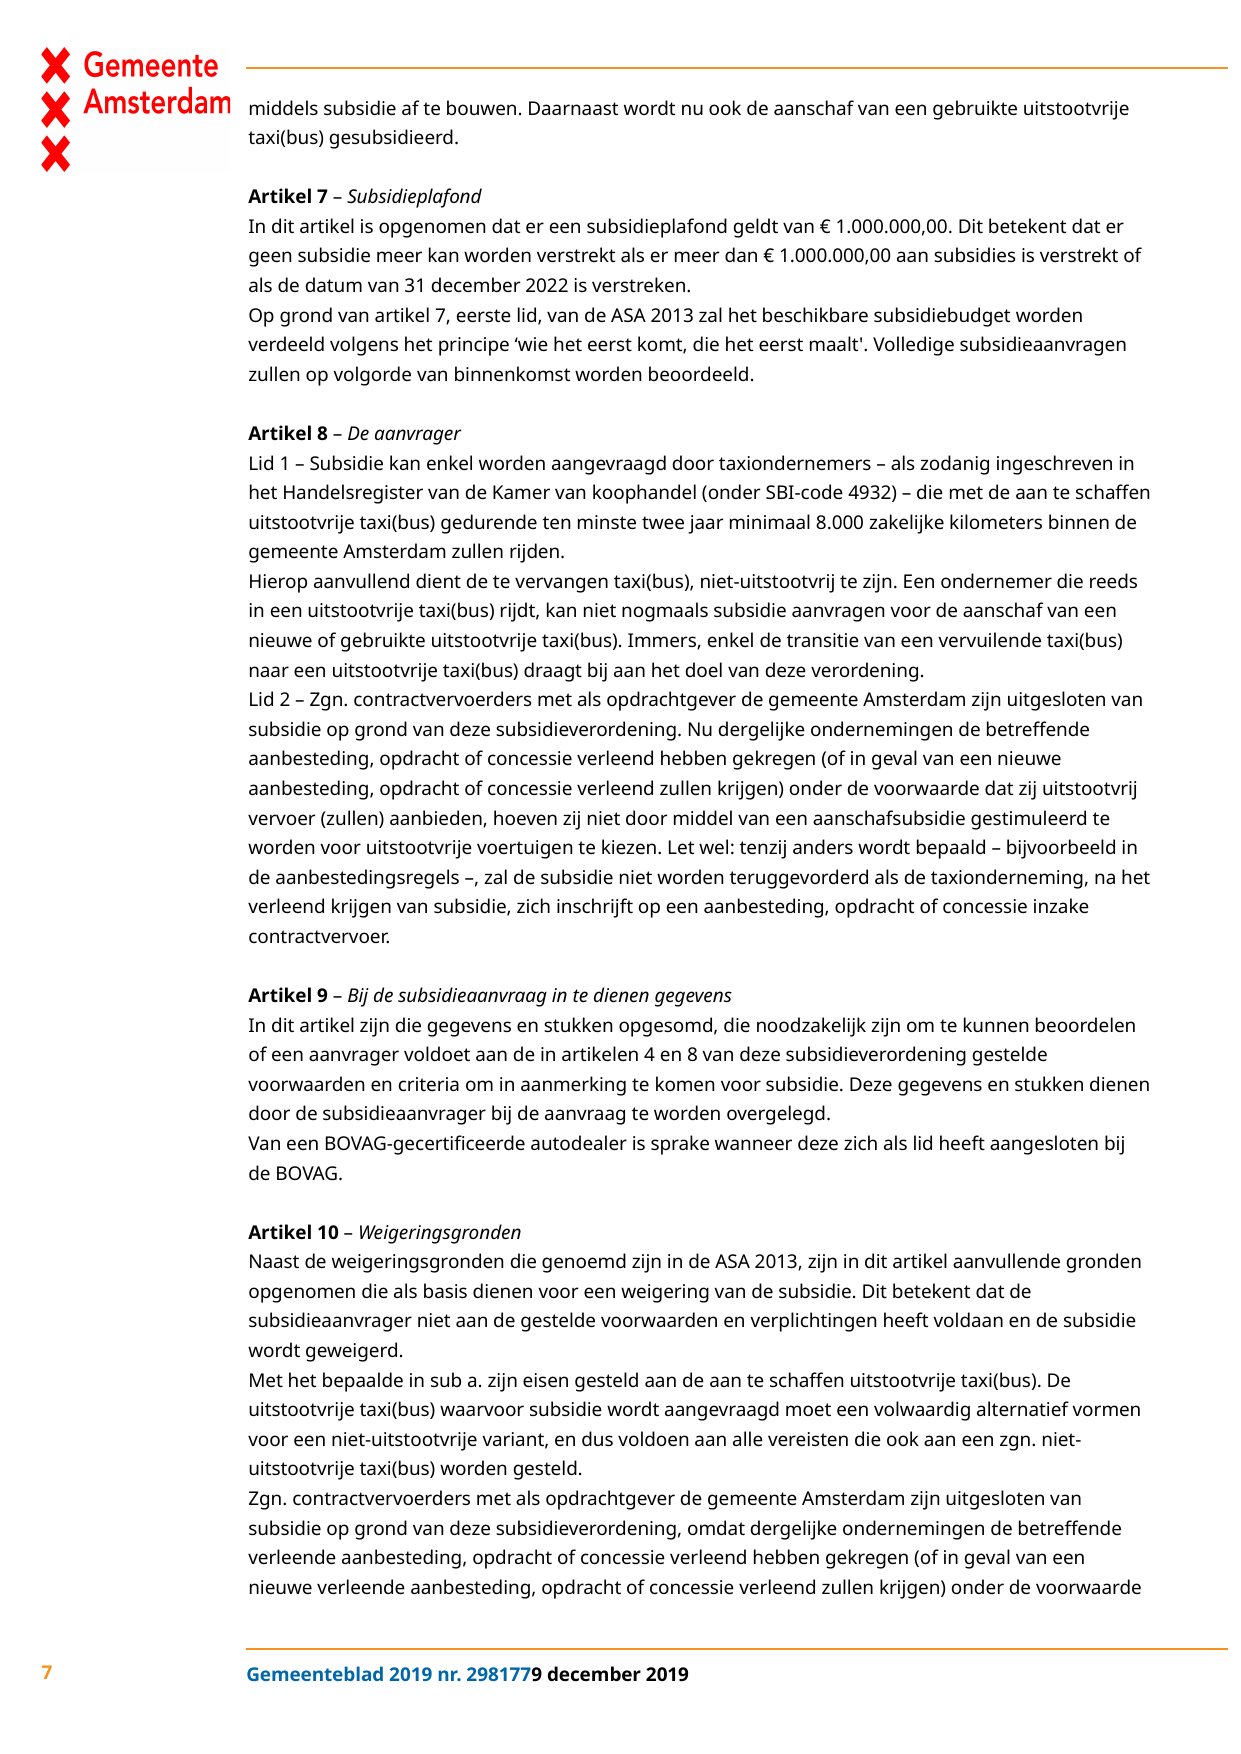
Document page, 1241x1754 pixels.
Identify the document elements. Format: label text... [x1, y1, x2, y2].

text Hierop aanvullend dient de te vervangen taxi(bus), niet-uitstootvrij te zijn. Een ondernemer die reeds in een uitstootvrije taxi(bus) rijdt, kan niet nogmaals subsidie aanvragen voor de aanschaf van een nieuwe of gebruikte uitstootvrije taxi(bus). Immers, enkel de transitie van een vervuilende taxi(bus) naar een uitstootvrije taxi(bus) draagt bij aan het doel van deze verordening. [248, 568, 1152, 683]
text Lid 1 – Subsidie kan enkel worden aangevraagd door taxiondernemers – als zodanig ingeschreven in het Handelsregister van de Kamer van koophandel (onder SBI-code 4932) – die met de aan te schaffen uitstootvrije taxi(bus) gedurende ten minste twee jaar minimaal 8.000 zakelijke kilometers binnen de gemeente Amsterdam zullen rijden. [248, 450, 1152, 564]
text Naast de weigeringsgronden die genoemd zijn in de ASA 2013, zijn in dit artikel aanvullende gronden opgenomen die als basis dienen voor een weigering van de subsidie. Dit betekent dat de subsidieaanvrager niet aan de gestelde voorwaarden en verplichtingen heeft voldaan en de subsidie wordt geweigerd. [248, 1248, 1152, 1363]
text Lid 2 – Zgn. contractvervoerders met als opdrachtgever de gemeente Amsterdam zijn uitgesloten van subsidie op grond van deze subsidieverordening. Nu dergelijke ondernemingen de betreffende aanbesteding, opdracht of concessie verleend hebben gekregen (of in geval van een nieuwe aanbesteding, opdracht of concessie verleend zullen krijgen) onder de voorwaarde dat zij uitstootvrij vervoer (zullen) aanbieden, hoeven zij niet door middel van een aanschafsubsidie gestimuleerd te worden voor uitstootvrije voertuigen te kiezen. Let wel: tenzij anders wordt bepaald – bijvoorbeeld in de aanbestedingsregels –, zal de subsidie niet worden teruggevorderd als de taxionderneming, na het verleend krijgen van subsidie, zich inschrijft op een aanbesteding, opdracht of concessie inzake contractvervoer. [248, 686, 1152, 949]
text In dit artikel zijn die gegevens en stukken opgesomd, die noodzakelijk zijn om te kunnen beoordelen of een aanvrager voldoet aan de in artikelen 4 en 8 van deze subsidieverordening gestelde voorwaarden en criteria om in aanmerking te komen voor subsidie. Deze gegevens en stukken dienen door de subsidieaanvrager bij de aanvraag te worden overgelegd. [248, 1012, 1152, 1126]
text Van een BOVAG-gecertificeerde autodealer is sprake wanneer deze zich als lid heeft aangesloten bij de BOVAG. [248, 1130, 1152, 1186]
text Zgn. contractvervoerders met als opdrachtgever de gemeente Amsterdam zijn uitgesloten van subsidie op grond van deze subsidieverordening, omdat dergelijke ondernemingen de betreffende verleende aanbesteding, opdracht of concessie verleend hebben gekregen (of in geval van een nieuwe verleende aanbesteding, opdracht of concessie verleend zullen krijgen) onder de voorwaarde [248, 1485, 1152, 1600]
text Artikel 8 – De aanvrager [248, 420, 1152, 446]
text Artikel 10 – Weigeringsgronden [248, 1219, 1152, 1245]
text Op grond van artikel 7, eerste lid, van de ASA 2013 zal het beschikbare subsidiebudget worden verdeeld volgens het principe ‘wie het eerst komt, die het eerst maalt'. Volledige subsidieaanvragen zullen op volgorde van binnenkomst worden beoordeeld. [248, 302, 1152, 387]
picture [41, 47, 231, 172]
text Met het bepaalde in sub a. zijn eisen gesteld aan de aan te schaffen uitstootvrije taxi(bus). De uitstootvrije taxi(bus) waarvoor subsidie wordt aangevraagd moet een volwaardig alternatief vormen voor een niet-uitstootvrije variant, en dus voldoen aan alle vereisten die ook aan een zgn. niet-uitstootvrije taxi(bus) worden gesteld. [248, 1367, 1152, 1481]
text In dit artikel is opgenomen dat er een subsidieplafond geldt van € 1.000.000,00. Dit betekent dat er geen subsidie meer kan worden verstrekt als er meer dan € 1.000.000,00 aan subsidies is verstrekt of als de datum van 31 december 2022 is verstreken. [248, 213, 1152, 298]
text Artikel 9 – Bij de subsidieaanvraag in te dienen gegevens [248, 982, 1152, 1008]
text Artikel 7 – Subsidieplafond [248, 183, 1152, 209]
text middels subsidie af te bouwen. Daarnaast wordt nu ook de aanschaf van een gebruikte uitstootvrije taxi(bus) gesubsidieerd. [248, 95, 1152, 150]
